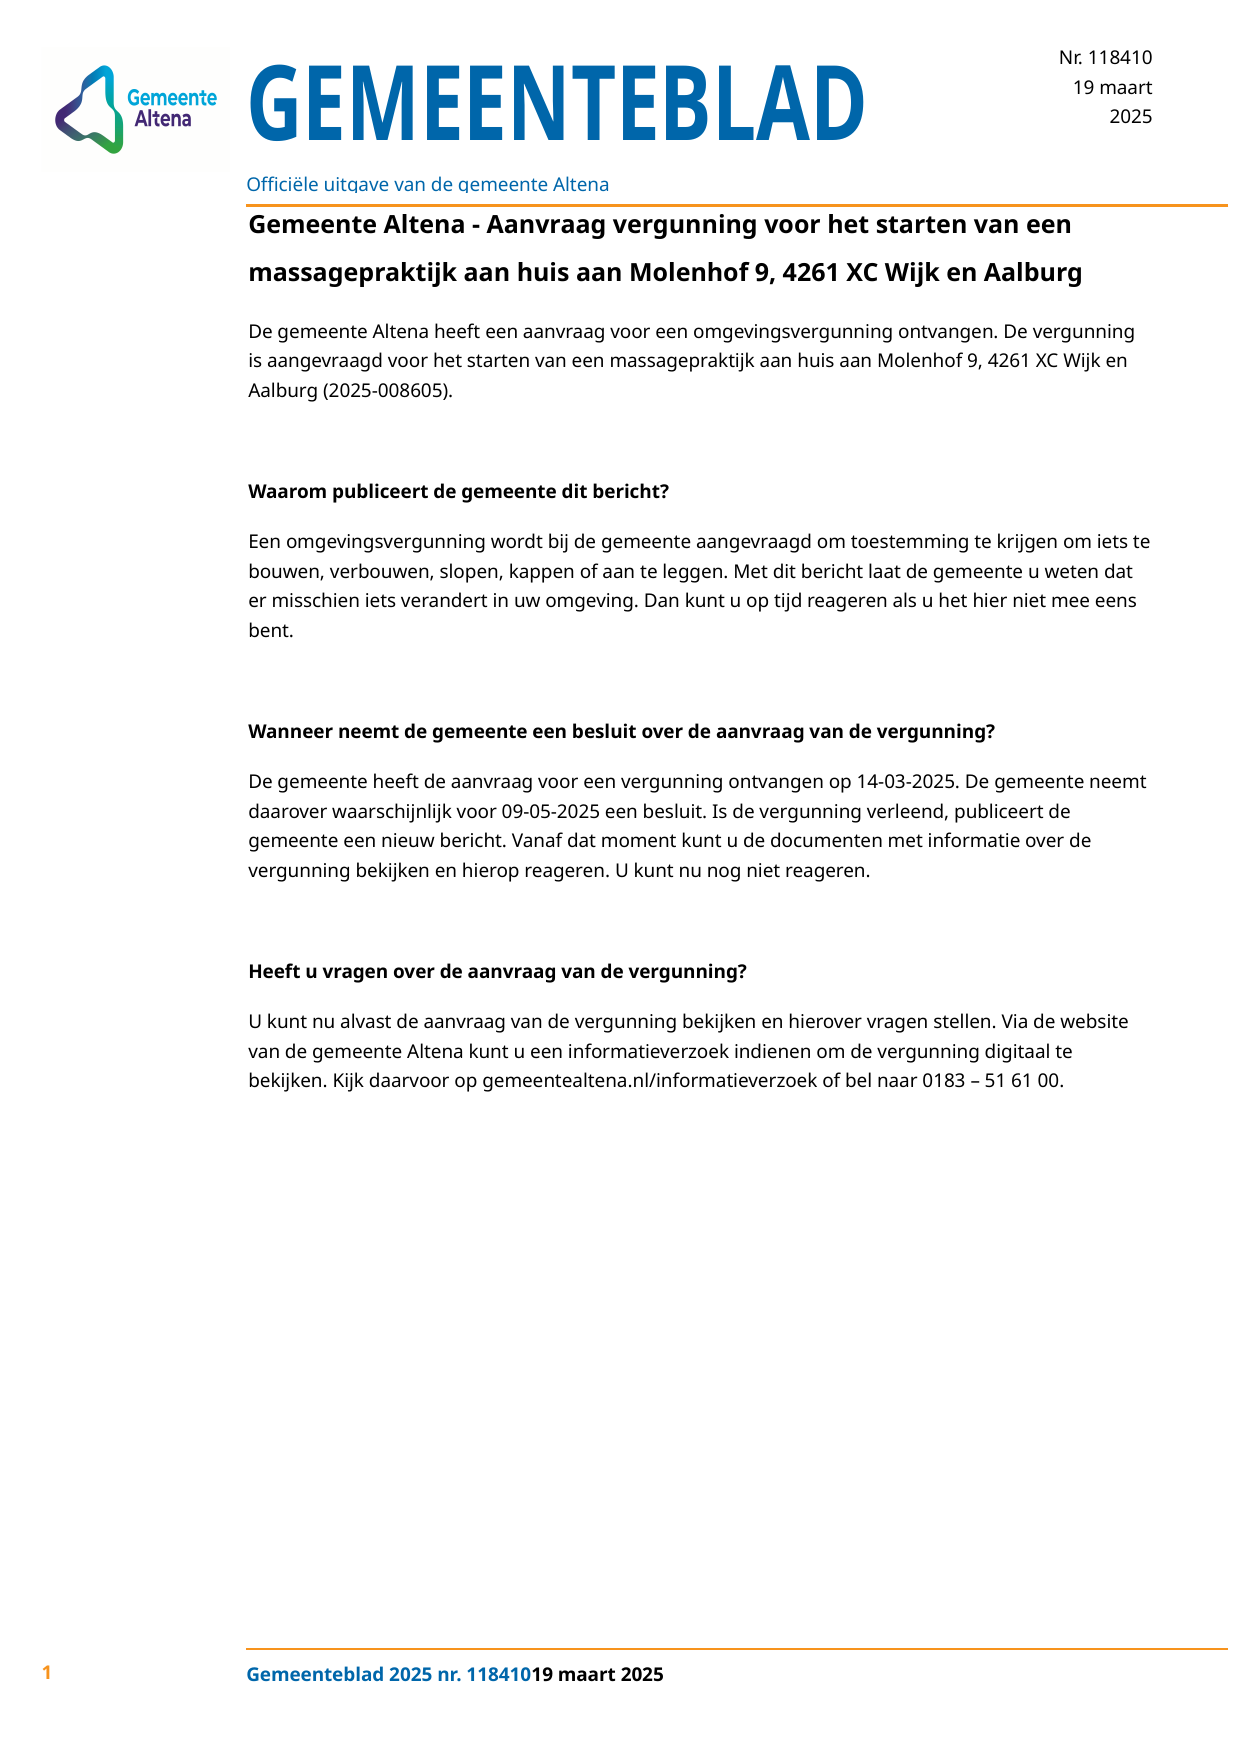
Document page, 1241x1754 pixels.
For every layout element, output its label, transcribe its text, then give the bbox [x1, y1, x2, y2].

text U kunt nu alvast de aanvraag van de vergunning bekijken en hierover vragen stellen. Via de website van de gemeente Altena kunt u een informatieverzoek indienen om de vergunning digitaal te bekijken. Kijk daarvoor op gemeentealtena.nl/informatieverzoek of bel naar 0183 – 51 61 00. [248, 1008, 1152, 1093]
text Gemeente Altena - Aanvraag vergunning voor het starten van een massagepraktijk aan huis aan Molenhof 9, 4261 XC Wijk en Aalburg [248, 207, 1152, 288]
picture [41, 47, 231, 172]
text De gemeente Altena heeft een aanvraag voor een omgevingsvergunning ontvangen. De vergunning is aangevraagd voor het starten van een massagepraktijk aan huis aan Molenhof 9, 4261 XC Wijk en Aalburg (2025-008605). [248, 318, 1152, 403]
text De gemeente heeft de aanvraag voor een vergunning ontvangen op 14-03-2025. De gemeente neemt daarover waarschijnlijk voor 09-05-2025 een besluit. Is de vergunning verleend, publiceert de gemeente een nieuw bericht. Vanaf dat moment kunt u de documenten met informatie over de vergunning bekijken en hierop reageren. U kunt nu nog niet reageren. [248, 768, 1152, 883]
text Een omgevingsvergunning wordt bij de gemeente aangevraagd om toestemming te krijgen om iets te bouwen, verbouwen, slopen, kappen of aan te leggen. Met dit bericht laat de gemeente u weten dat er misschien iets verandert in uw omgeving. Dan kunt u op tijd reageren als u het hier niet mee eens bent. [248, 528, 1152, 643]
text Heeft u vragen over de aanvraag van de vergunning? [248, 958, 1152, 984]
text Waarom publiceert de gemeente dit bericht? [248, 478, 1152, 504]
text Wanneer neemt de gemeente een besluit over de aanvraag van de vergunning? [248, 718, 1152, 744]
